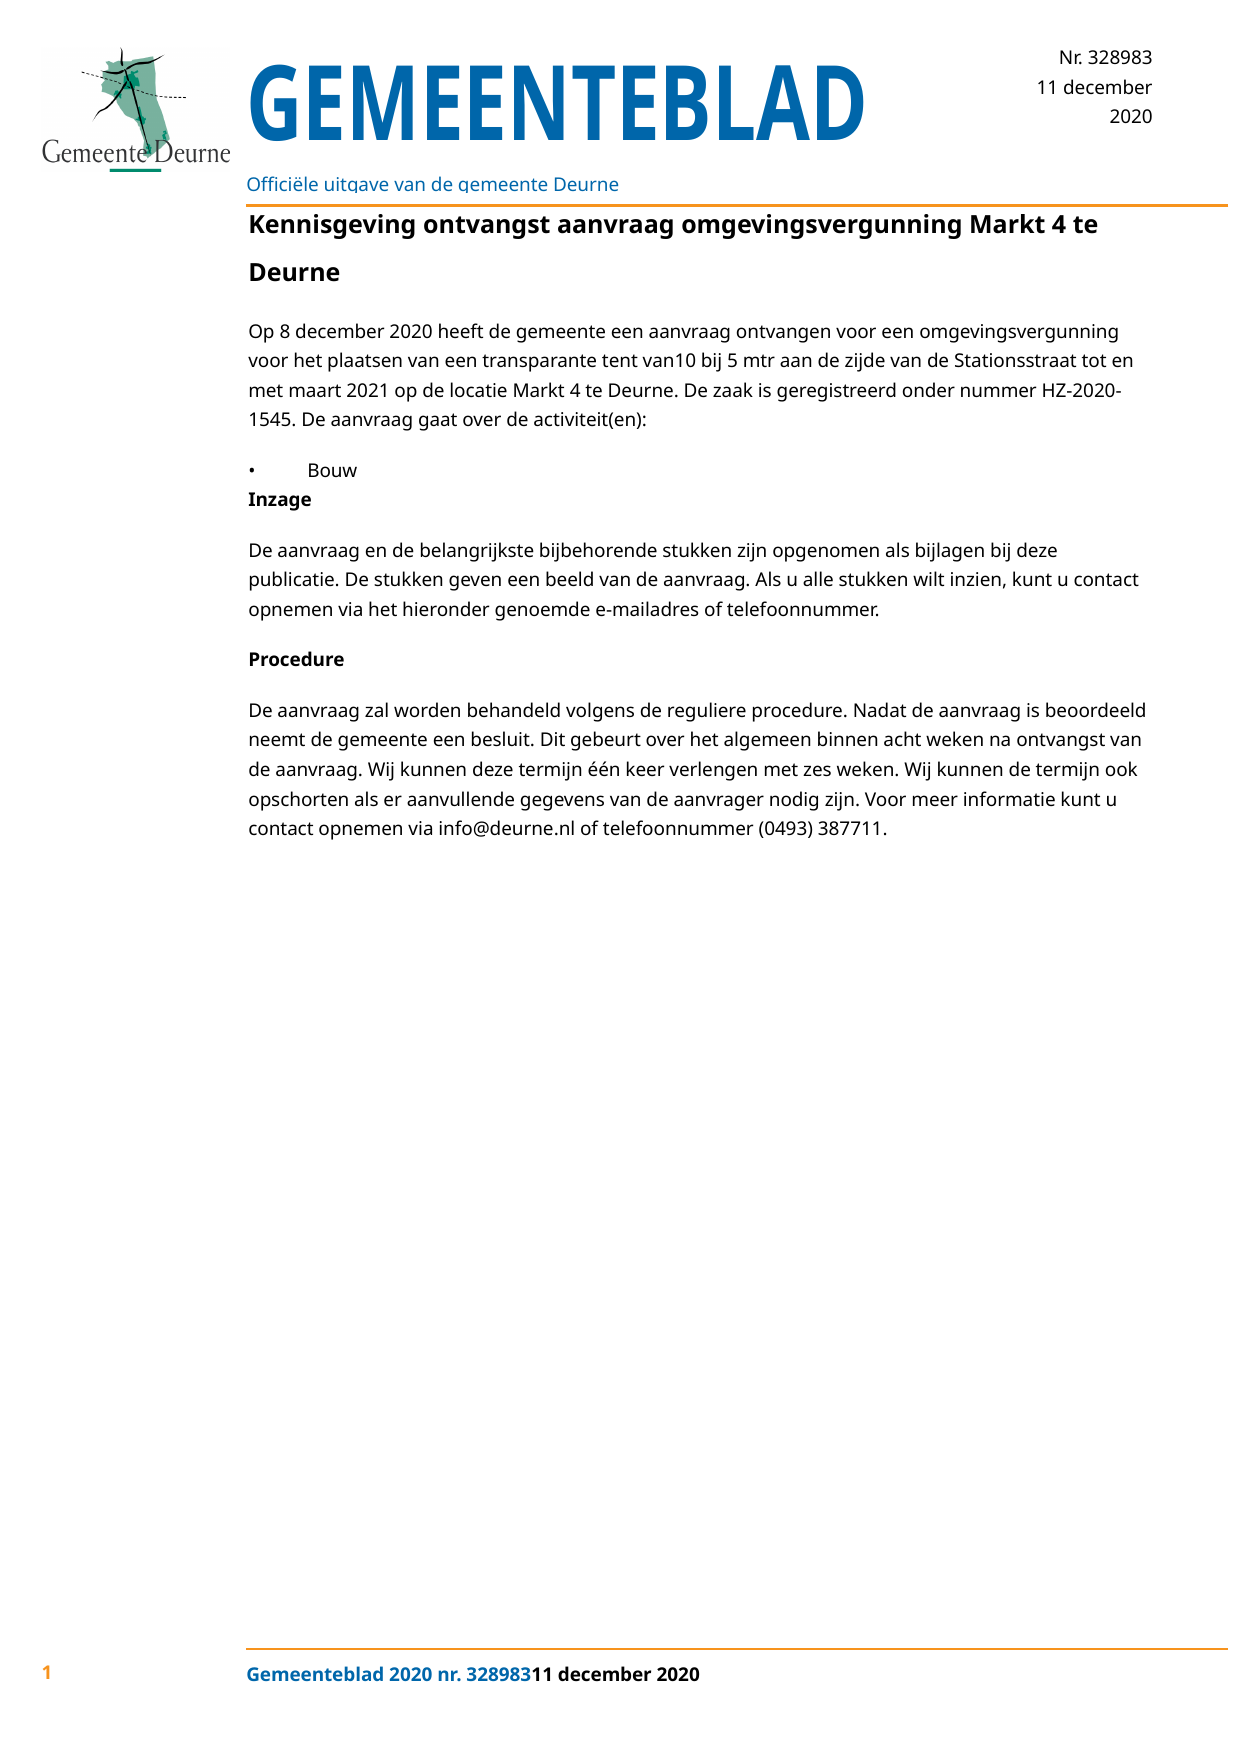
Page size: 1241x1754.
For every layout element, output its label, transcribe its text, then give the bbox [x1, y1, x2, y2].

text Procedure [248, 647, 1152, 672]
text Kennisgeving ontvangst aanvraag omgevingsvergunning Markt 4 te Deurne [248, 207, 1152, 288]
text De aanvraag en de belangrijkste bijbehorende stukken zijn opgenomen als bijlagen bij deze publicatie. De stukken geven een beeld van de aanvraag. Als u alle stukken wilt inzien, kunt u contact opnemen via het hieronder genoemde e-mailadres of telefoonnummer. [248, 537, 1152, 622]
text Inzage [248, 487, 1152, 512]
text De aanvraag zal worden behandeld volgens de reguliere procedure. Nadat de aanvraag is beoordeeld neemt de gemeente een besluit. Dit gebeurt over het algemeen binnen acht weken na ontvangst van de aanvraag. Wij kunnen deze termijn één keer verlengen met zes weken. Wij kunnen de termijn ook opschorten als er aanvullende gegevens van de aanvrager nodig zijn. Voor meer informatie kunt u contact opnemen via info@deurne.nl of telefoonnummer (0493) 387711. [248, 697, 1152, 841]
text Op 8 december 2020 heeft de gemeente een aanvraag ontvangen voor een omgevingsvergunning voor het plaatsen van een transparante tent van10 bij 5 mtr aan de zijde van de Stationsstraat tot en met maart 2021 op de locatie Markt 4 te Deurne. De zaak is geregistreerd onder nummer HZ-2020-1545. De aanvraag gaat over de activiteit(en): [248, 318, 1152, 432]
picture [41, 47, 231, 172]
list Bouw [248, 457, 1152, 483]
